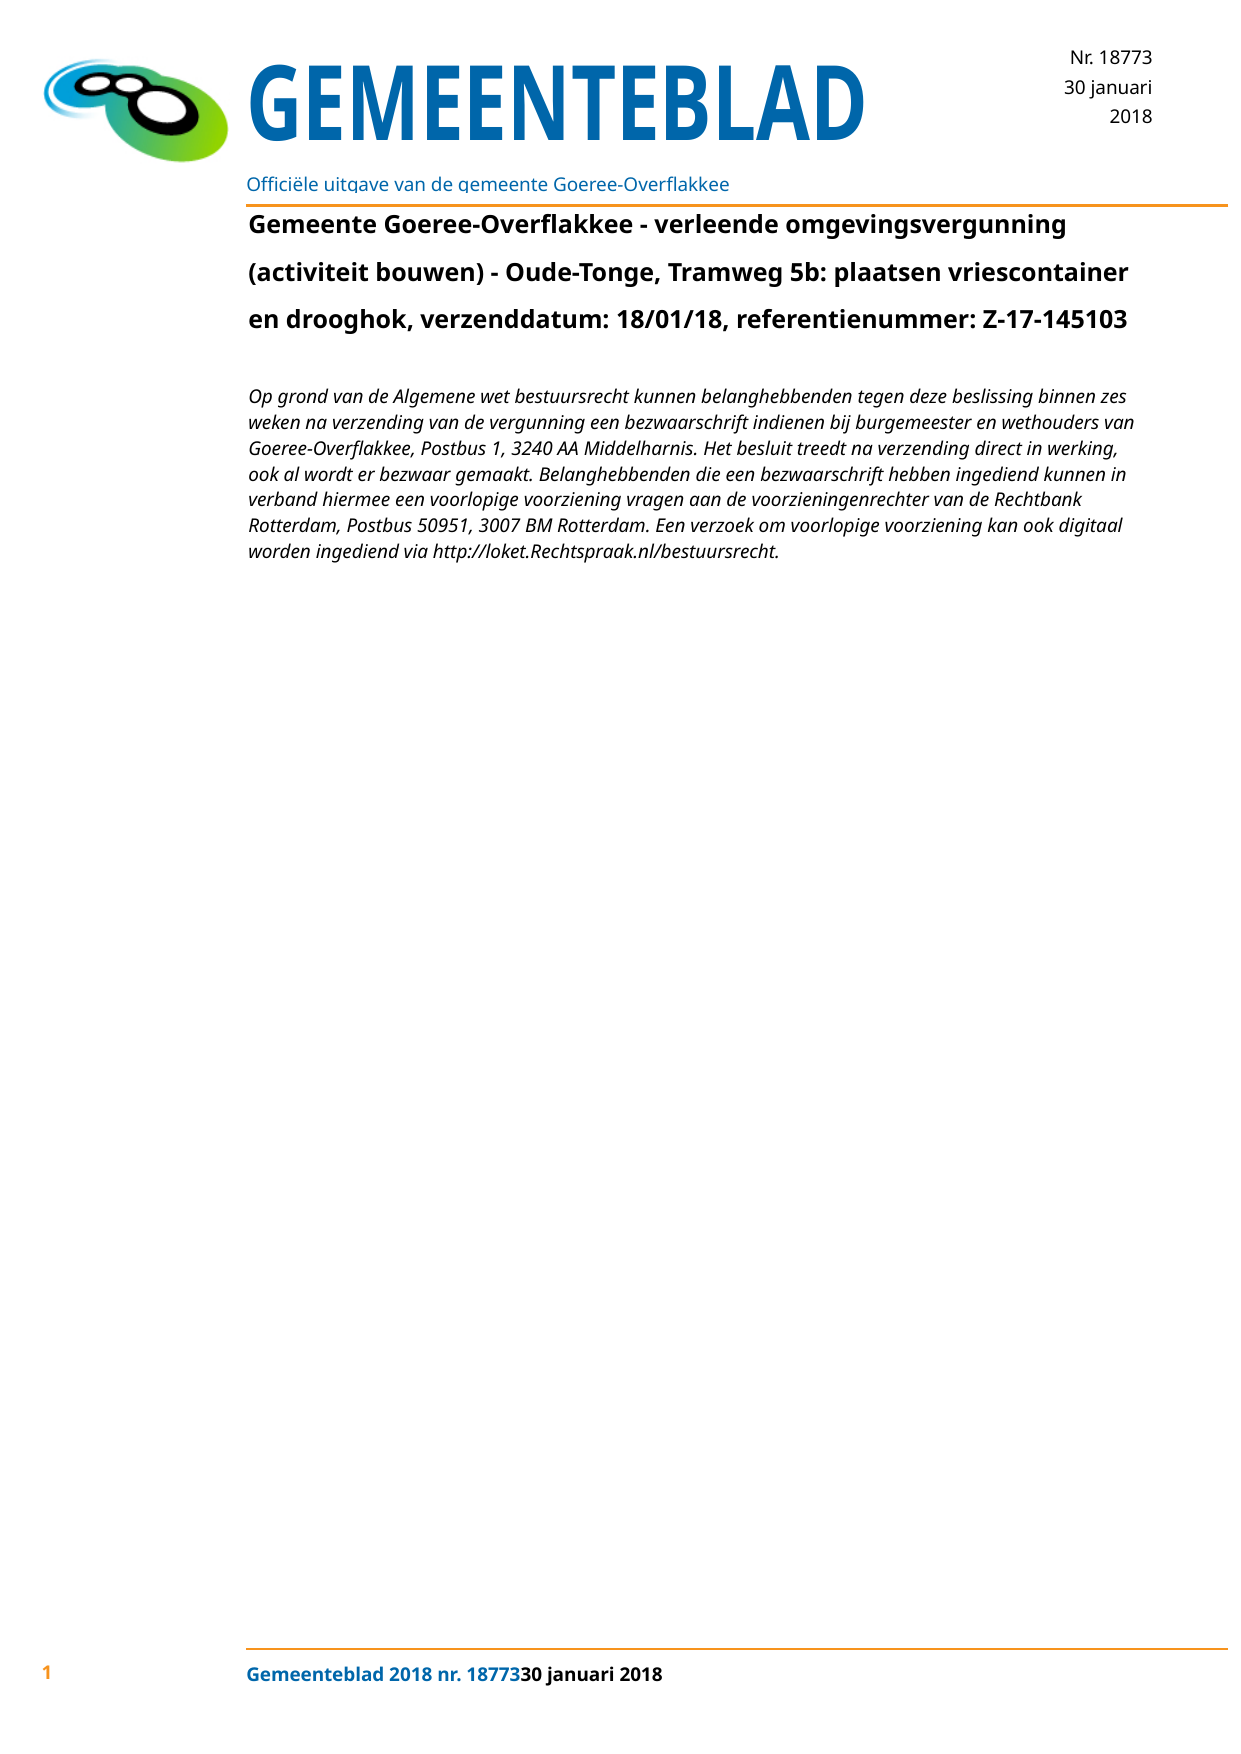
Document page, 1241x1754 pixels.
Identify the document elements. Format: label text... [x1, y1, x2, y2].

text Gemeente Goeree-Overflakkee - verleende omgevingsvergunning (activiteit bouwen) - Oude-Tonge, Tramweg 5b: plaatsen vriescontainer en drooghok, verzenddatum: 18/01/18, referentienummer: Z-17-145103 [248, 207, 1152, 336]
text Op grond van de Algemene wet bestuursrecht kunnen belanghebbenden tegen deze beslissing binnen zes weken na verzending van de vergunning een bezwaarschrift indienen bij burgemeester en wethouders van Goeree-Overflakkee, Postbus 1, 3240 AA Middelharnis. Het besluit treedt na verzending direct in werking, ook al wordt er bezwaar gemaakt. Belanghebbenden die een bezwaarschrift hebben ingediend kunnen in verband hiermee een voorlopige voorziening vragen aan de voorzieningenrechter van de Rechtbank Rotterdam, Postbus 50951, 3007 BM Rotterdam. Een verzoek om voorlopige voorziening kan ook digitaal worden ingediend via http://loket.Rechtspraak.nl/bestuursrecht. [248, 384, 1152, 564]
picture [41, 47, 231, 172]
